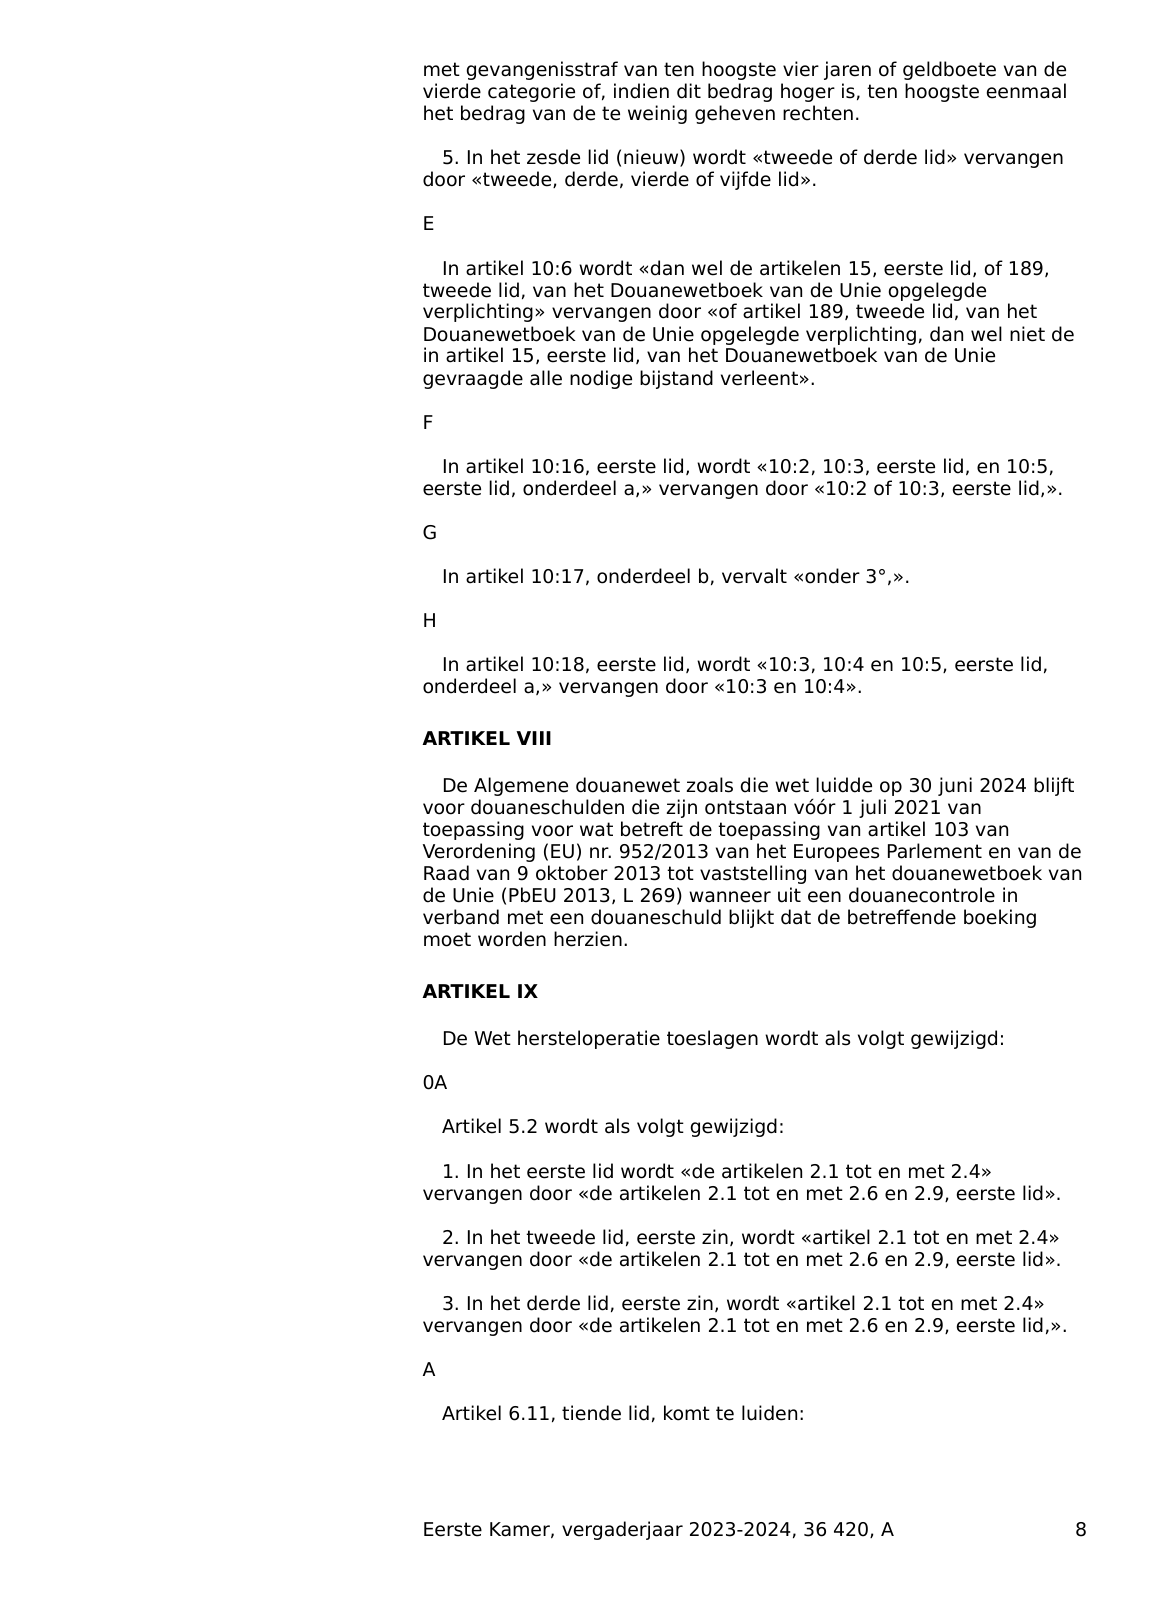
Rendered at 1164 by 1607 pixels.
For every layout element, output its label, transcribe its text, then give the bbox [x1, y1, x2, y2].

text F [422, 412, 1087, 433]
text E [422, 213, 1087, 235]
text In artikel 10:17, onderdeel b, vervalt «onder 3°,». [422, 566, 1087, 588]
text met gevangenisstraf van ten hoogste vier jaren of geldboete van de vierde categorie of, indien dit bedrag hoger is, ten hoogste eenmaal het bedrag van de te weinig geheven rechten. [422, 59, 1087, 125]
text 3. In het derde lid, eerste zin, wordt «artikel 2.1 tot en met 2.4» vervangen door «de artikelen 2.1 tot en met 2.6 en 2.9, eerste lid,». [422, 1293, 1087, 1337]
text In artikel 10:16, eerste lid, wordt «10:2, 10:3, eerste lid, en 10:5, eerste lid, onderdeel a,» vervangen door «10:2 of 10:3, eerste lid,». [422, 456, 1087, 500]
text In artikel 10:18, eerste lid, wordt «10:3, 10:4 en 10:5, eerste lid, onderdeel a,» vervangen door «10:3 en 10:4». [422, 654, 1087, 698]
text 1. In het eerste lid wordt «de artikelen 2.1 tot en met 2.4» vervangen door «de artikelen 2.1 tot en met 2.6 en 2.9, eerste lid». [422, 1161, 1087, 1204]
text 5. In het zesde lid (nieuw) wordt «tweede of derde lid» vervangen door «tweede, derde, vierde of vijfde lid». [422, 147, 1087, 191]
text De Wet hersteloperatie toeslagen wordt als volgt gewijzigd: [422, 1028, 1087, 1050]
text Artikel 6.11, tiende lid, komt te luiden: [422, 1403, 1087, 1425]
subtitle ARTIKEL IX [422, 981, 1087, 1003]
text Artikel 5.2 wordt als volgt gewijzigd: [422, 1116, 1087, 1138]
text A [422, 1359, 1087, 1381]
text 0A [422, 1072, 1087, 1094]
text G [422, 522, 1087, 544]
text De Algemene douanewet zoals die wet luidde op 30 juni 2024 blijft voor douaneschulden die zijn ontstaan vóór 1 juli 2021 van toepassing voor wat betreft de toepassing van artikel 103 van Verordening (EU) nr. 952/2013 van het Europees Parlement en van de Raad van 9 oktober 2013 tot vaststelling van het douanewetboek van de Unie (PbEU 2013, L 269) wanneer uit een douanecontrole in verband met een douaneschuld blijkt dat de betreffende boeking moet worden herzien. [422, 775, 1087, 951]
text 2. In het tweede lid, eerste zin, wordt «artikel 2.1 tot en met 2.4» vervangen door «de artikelen 2.1 tot en met 2.6 en 2.9, eerste lid». [422, 1227, 1087, 1271]
subtitle ARTIKEL VIII [422, 728, 1087, 750]
text In artikel 10:6 wordt «dan wel de artikelen 15, eerste lid, of 189, tweede lid, van het Douanewetboek van de Unie opgelegde verplichting» vervangen door «of artikel 189, tweede lid, van het Douanewetboek van de Unie opgelegde verplichting, dan wel niet de in artikel 15, eerste lid, van het Douanewetboek van de Unie gevraagde alle nodige bijstand verleent». [422, 257, 1087, 389]
text H [422, 610, 1087, 632]
